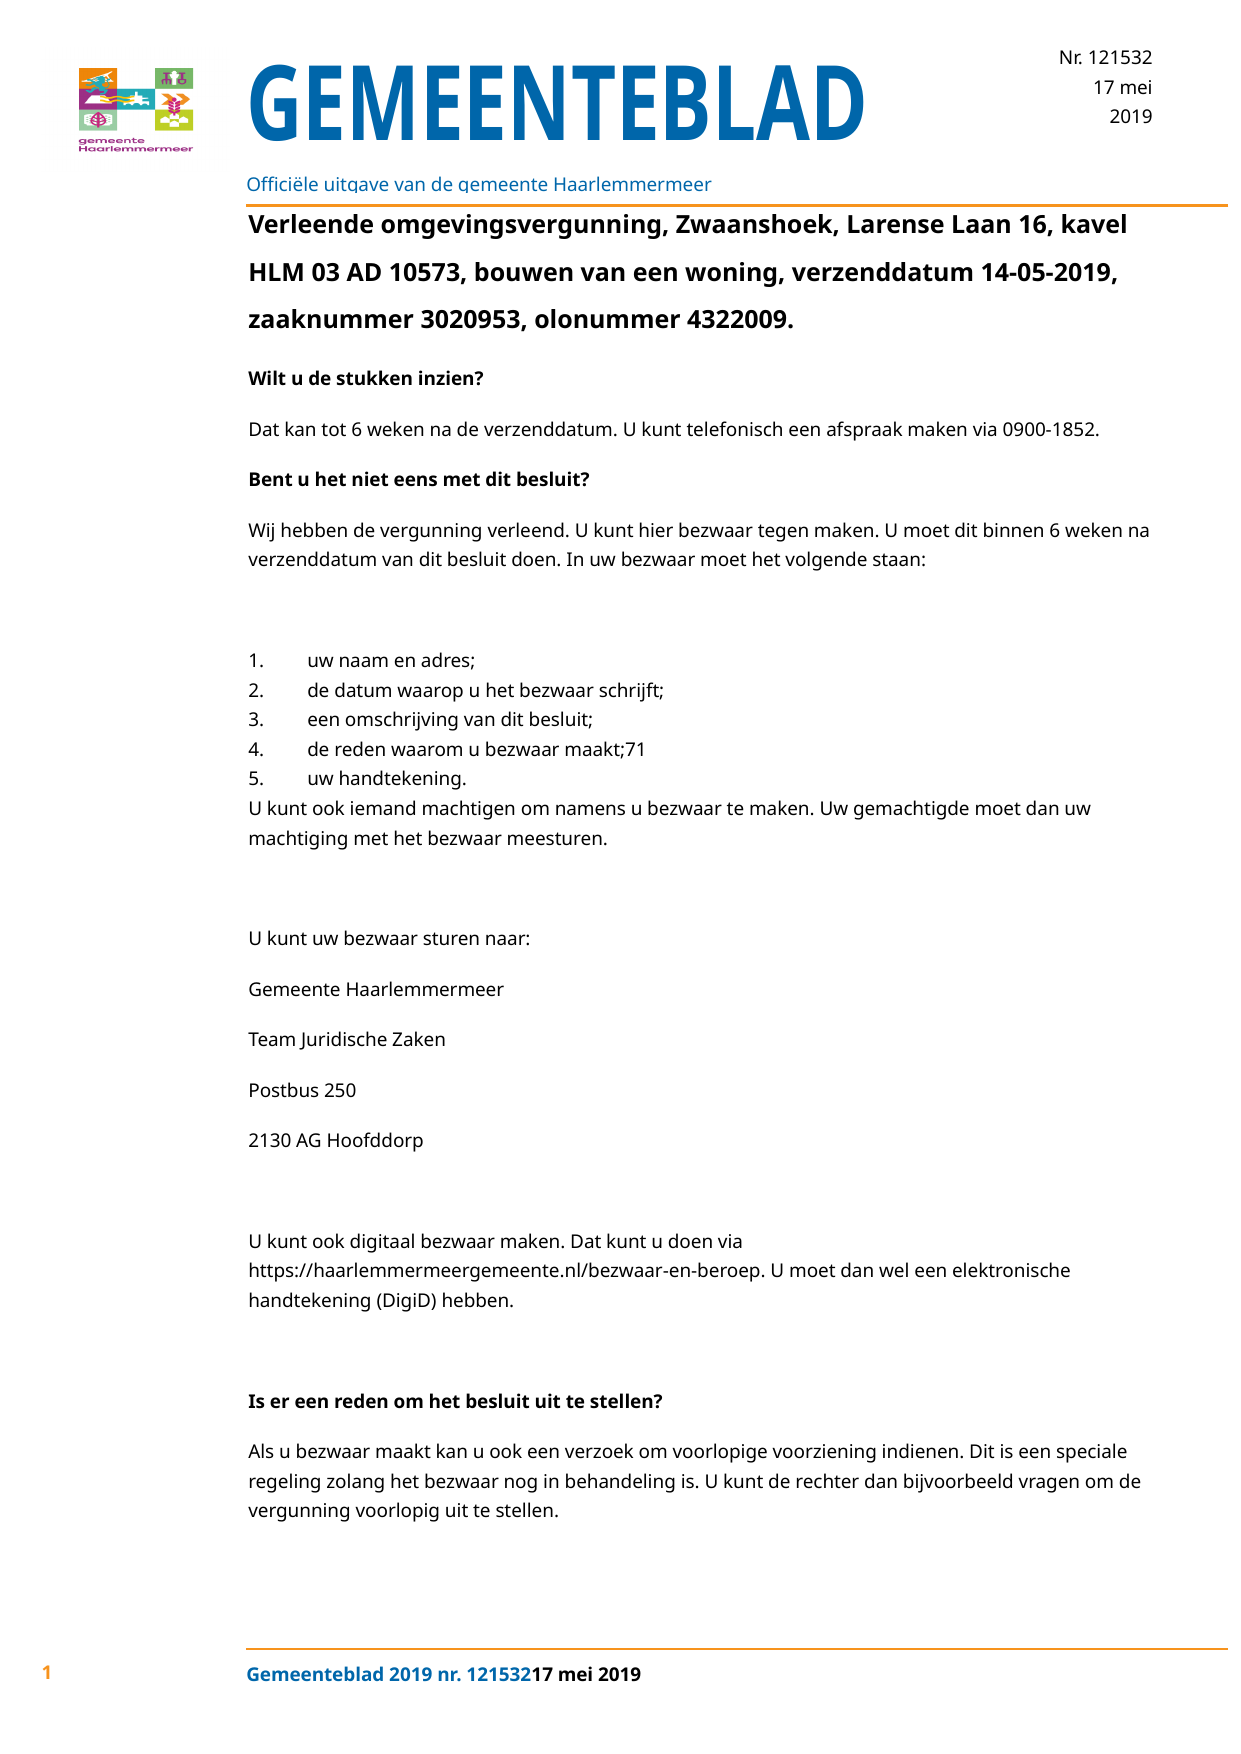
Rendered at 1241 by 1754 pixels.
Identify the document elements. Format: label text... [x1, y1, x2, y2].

picture [41, 47, 231, 172]
text Is er een reden om het besluit uit te stellen? [248, 1388, 1152, 1414]
list een omschrijving van dit besluit; [248, 706, 1152, 732]
text U kunt uw bezwaar sturen naar: [248, 926, 1152, 951]
text Dat kan tot 6 weken na de verzenddatum. U kunt telefonisch een afspraak maken via 0900-1852. [248, 416, 1152, 442]
text Verleende omgevingsvergunning, Zwaanshoek, Larense Laan 16, kavel HLM 03 AD 10573, bouwen van een woning, verzenddatum 14-05-2019, zaaknummer 3020953, olonummer 4322009. [248, 207, 1152, 336]
text Wilt u de stukken inzien? [248, 366, 1152, 391]
text Team Juridische Zaken [248, 1026, 1152, 1052]
text Als u bezwaar maakt kan u ook een verzoek om voorlopige voorziening indienen. Dit is een speciale regeling zolang het bezwaar nog in behandeling is. U kunt de rechter dan bijvoorbeeld vragen om de vergunning voorlopig uit te stellen. [248, 1438, 1152, 1523]
text U kunt ook digitaal bezwaar maken. Dat kunt u doen via https://haarlemmermeergemeente.nl/bezwaar-en-beroep. U moet dan wel een elektronische handtekening (DigiD) hebben. [248, 1228, 1152, 1313]
list uw handtekening. [248, 766, 1152, 791]
text Wij hebben de vergunning verleend. U kunt hier bezwaar tegen maken. U moet dit binnen 6 weken na verzenddatum van dit besluit doen. In uw bezwaar moet het volgende staan: [248, 517, 1152, 572]
list uw naam en adres; [248, 647, 1152, 673]
text U kunt ook iemand machtigen om namens u bezwaar te maken. Uw gemachtigde moet dan uw machtiging met het bezwaar meesturen. [248, 795, 1152, 850]
text Bent u het niet eens met dit besluit? [248, 466, 1152, 492]
text 2130 AG Hoofddorp [248, 1127, 1152, 1153]
text Postbus 250 [248, 1077, 1152, 1102]
list de datum waarop u het bezwaar schrijft; [248, 677, 1152, 702]
text Gemeente Haarlemmermeer [248, 976, 1152, 1002]
list de reden waarom u bezwaar maakt;71 [248, 736, 1152, 762]
